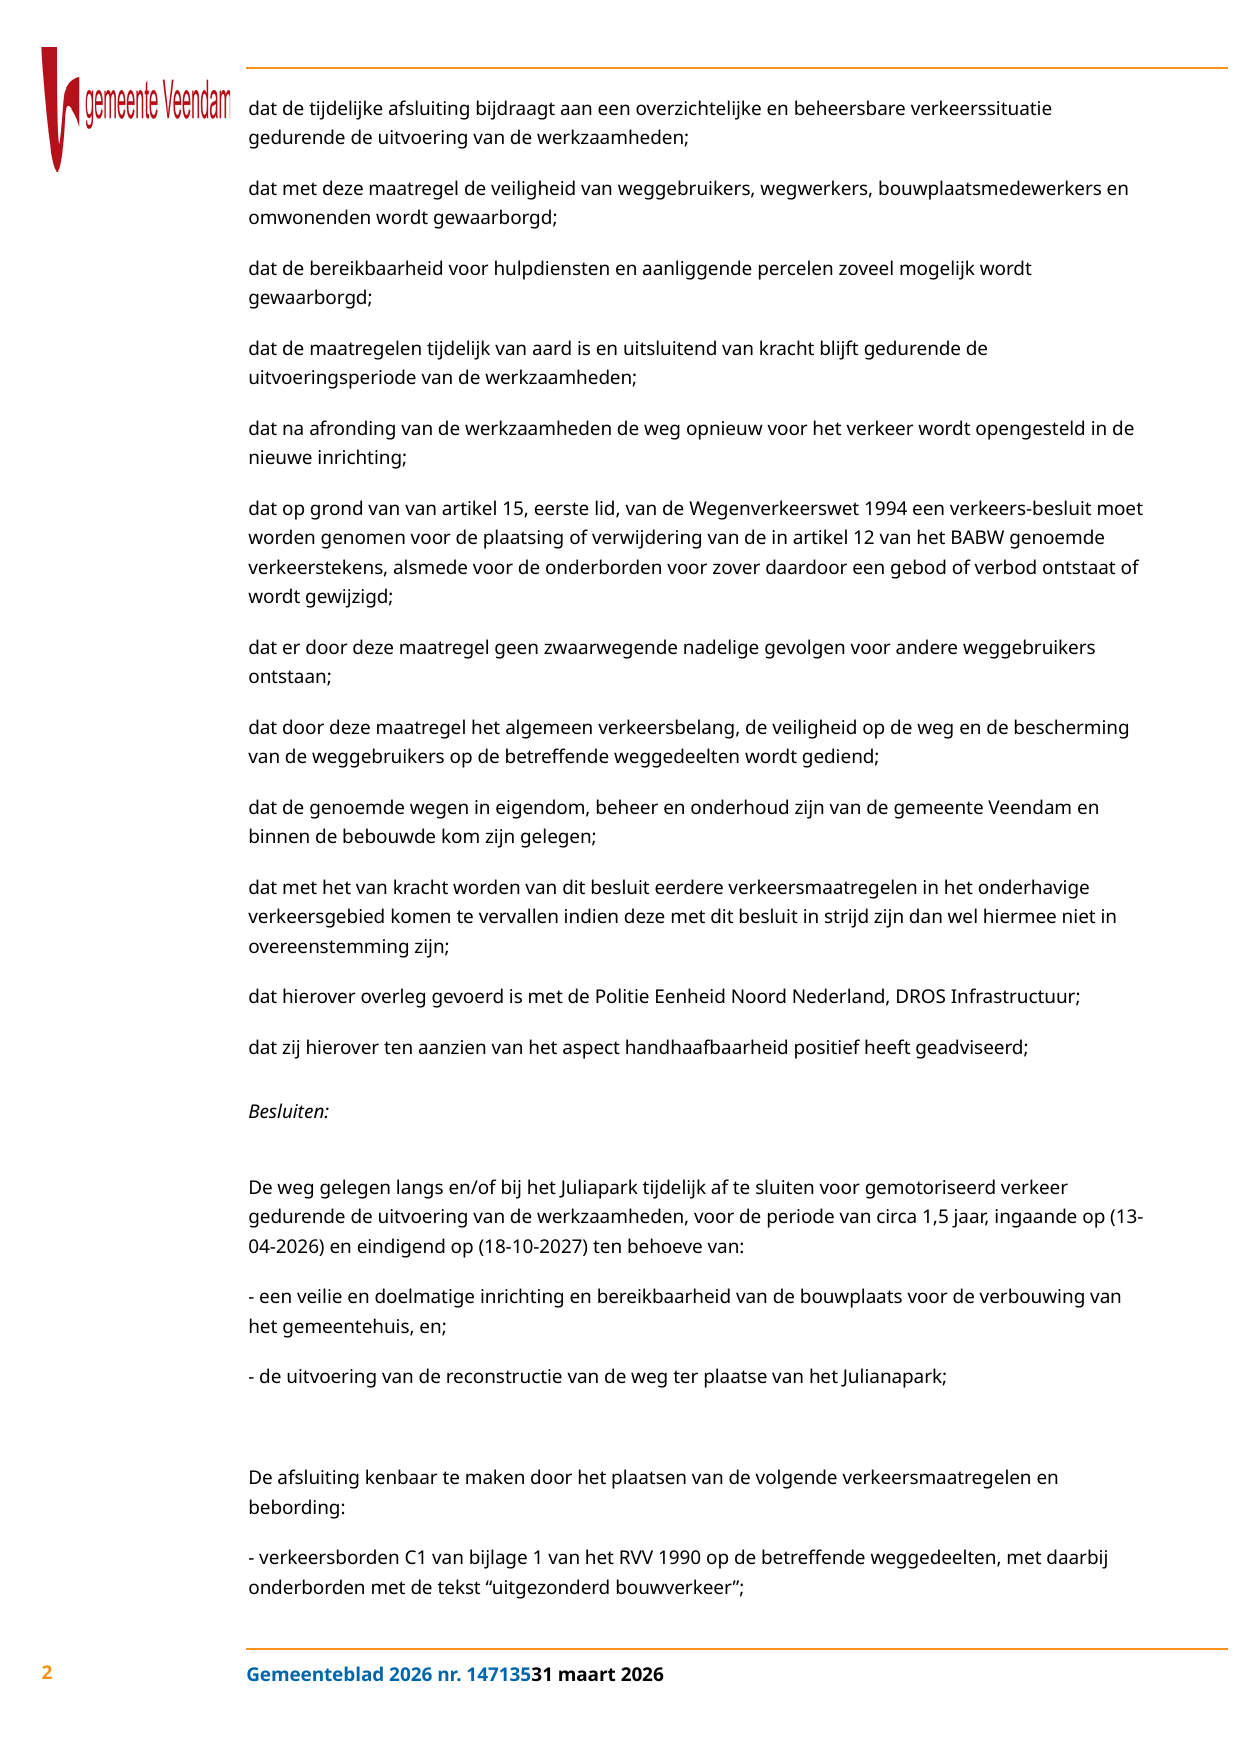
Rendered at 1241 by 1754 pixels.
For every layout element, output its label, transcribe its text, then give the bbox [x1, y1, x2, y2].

text - een veilie en doelmatige inrichting en bereikbaarheid van de bouwplaats voor de verbouwing van het gemeentehuis, en; [248, 1284, 1152, 1339]
text Besluiten: [248, 1098, 1152, 1124]
text dat na afronding van de werkzaamheden de weg opnieuw voor het verkeer wordt opengesteld in de nieuwe inrichting; [248, 415, 1152, 470]
text dat er door deze maatregel geen zwaarwegende nadelige gevolgen voor andere weggebruikers ontstaan; [248, 634, 1152, 689]
text dat zij hierover ten aanzien van het aspect handhaafbaarheid positief heeft geadviseerd; [248, 1034, 1152, 1060]
text dat met deze maatregel de veiligheid van weggebruikers, wegwerkers, bouwplaatsmedewerkers en omwonenden wordt gewaarborgd; [248, 175, 1152, 230]
text De weg gelegen langs en/of bij het Juliapark tijdelijk af te sluiten voor gemotoriseerd verkeer gedurende de uitvoering van de werkzaamheden, voor de periode van circa 1,5 jaar, ingaande op (13-04-2026) en eindigend op (18-10-2027) ten behoeve van: [248, 1174, 1152, 1259]
picture [41, 47, 231, 172]
text dat op grond van van artikel 15, eerste lid, van de Wegenverkeerswet 1994 een verkeers-besluit moet worden genomen voor de plaatsing of verwijdering van de in artikel 12 van het BABW genoemde verkeerstekens, alsmede voor de onderborden voor zover daardoor een gebod of verbod ontstaat of wordt gewijzigd; [248, 495, 1152, 609]
text dat hierover overleg gevoerd is met de Politie Eenheid Noord Nederland, DROS Infrastructuur; [248, 983, 1152, 1009]
text dat de bereikbaarheid voor hulpdiensten en aanliggende percelen zoveel mogelijk wordt gewaarborgd; [248, 255, 1152, 310]
text dat de maatregelen tijdelijk van aard is en uitsluitend van kracht blijft gedurende de uitvoeringsperiode van de werkzaamheden; [248, 335, 1152, 390]
text dat met het van kracht worden van dit besluit eerdere verkeersmaatregelen in het onderhavige verkeersgebied komen te vervallen indien deze met dit besluit in strijd zijn dan wel hiermee niet in overeenstemming zijn; [248, 874, 1152, 959]
text dat de tijdelijke afsluiting bijdraagt aan een overzichtelijke en beheersbare verkeerssituatie gedurende de uitvoering van de werkzaamheden; [248, 95, 1152, 150]
text dat door deze maatregel het algemeen verkeersbelang, de veiligheid op de weg en de bescherming van de weggebruikers op de betreffende weggedeelten wordt gediend; [248, 714, 1152, 769]
text - verkeersborden C1 van bijlage 1 van het RVV 1990 op de betreffende weggedeelten, met daarbij onderborden met de tekst “uitgezonderd bouwverkeer”; [248, 1544, 1152, 1600]
text De afsluiting kenbaar te maken door het plaatsen van de volgende verkeersmaatregelen en bebording: [248, 1464, 1152, 1520]
text dat de genoemde wegen in eigendom, beheer en onderhoud zijn van de gemeente Veendam en binnen de bebouwde kom zijn gelegen; [248, 794, 1152, 849]
text - de uitvoering van de reconstructie van de weg ter plaatse van het Julianapark; [248, 1364, 1152, 1389]
